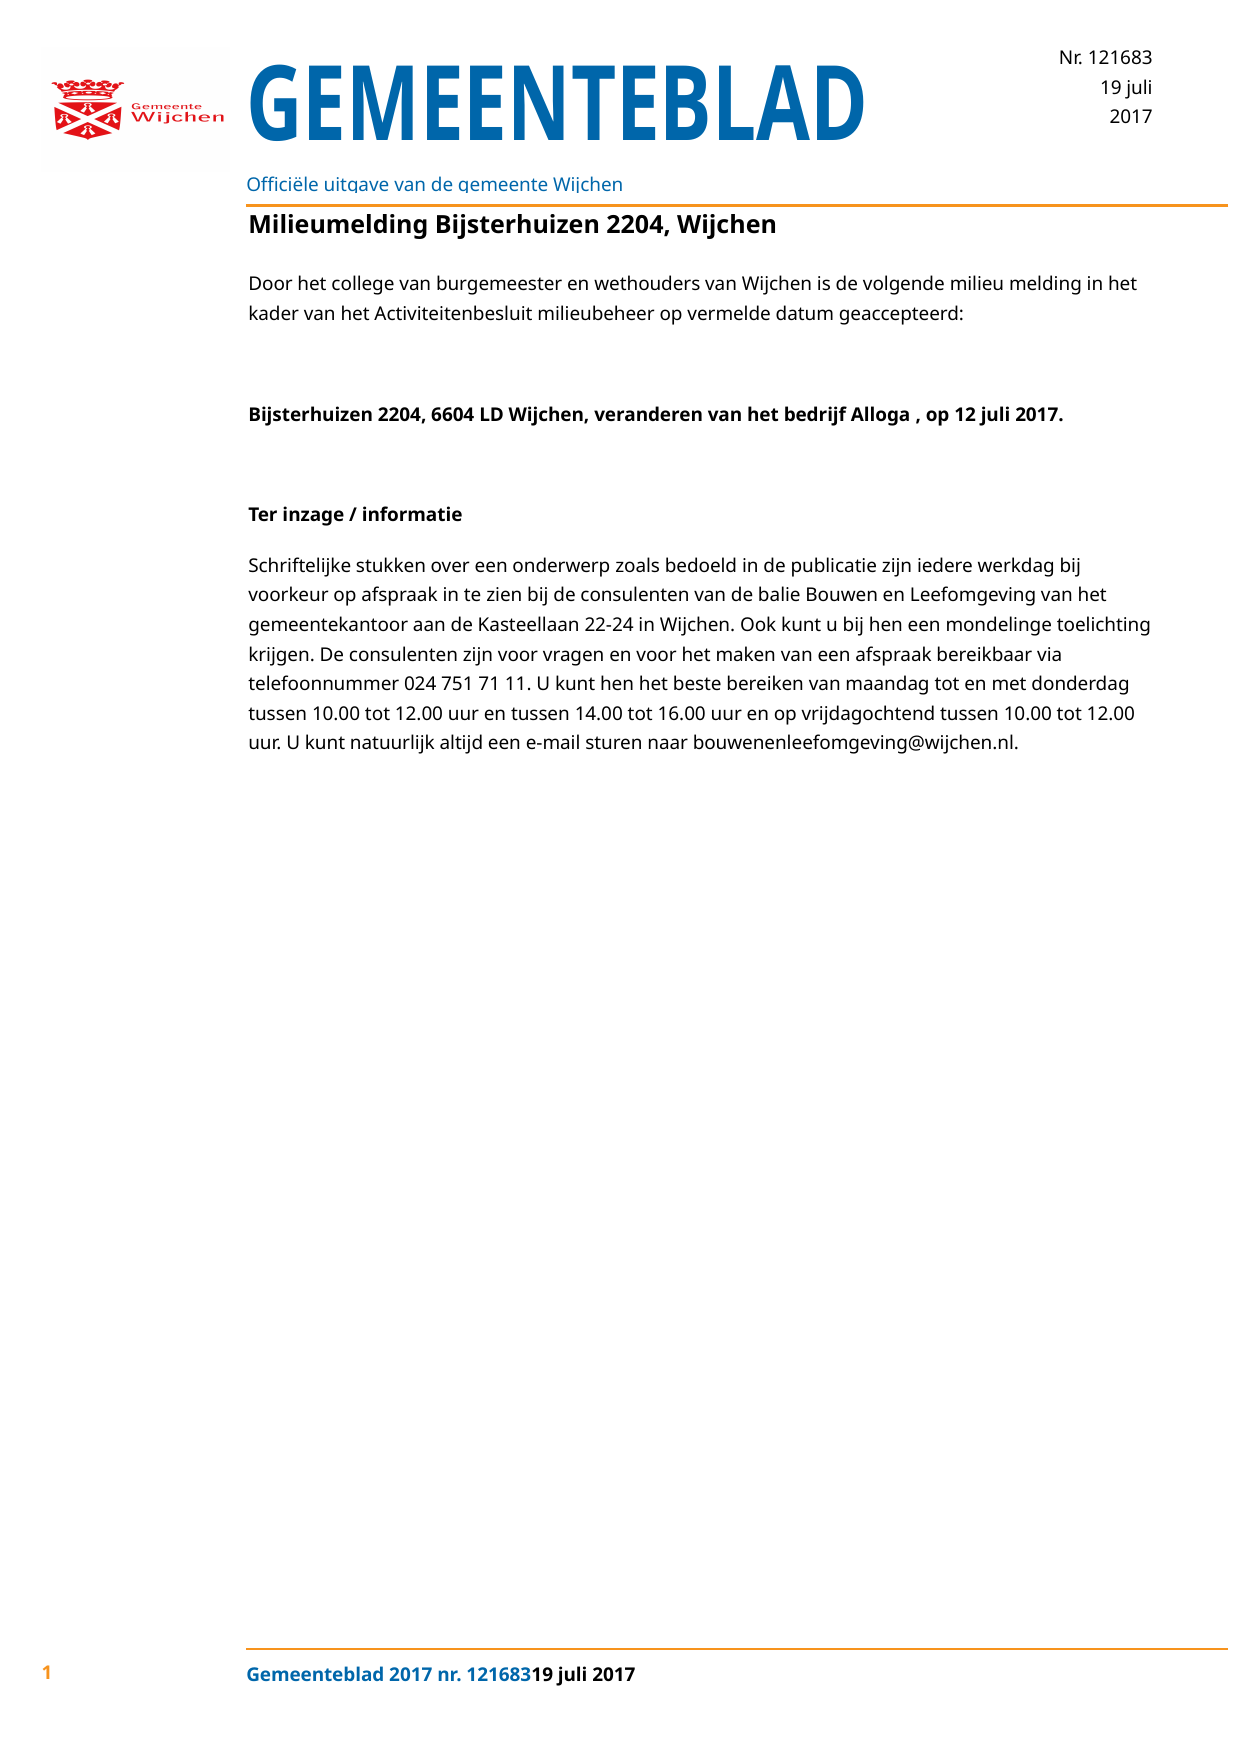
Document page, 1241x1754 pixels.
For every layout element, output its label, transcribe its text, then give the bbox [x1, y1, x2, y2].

text Milieumelding Bijsterhuizen 2204, Wijchen [248, 207, 1152, 241]
text Ter inzage / informatie [248, 502, 1152, 527]
picture [41, 47, 231, 172]
text Door het college van burgemeester en wethouders van Wijchen is de volgende milieu melding in het kader van het Activiteitenbesluit milieubeheer op vermelde datum geaccepteerd: [248, 270, 1152, 326]
text Schriftelijke stukken over een onderwerp zoals bedoeld in de publicatie zijn iedere werkdag bij voorkeur op afspraak in te zien bij de consulenten van de balie Bouwen en Leefomgeving van het gemeentekantoor aan de Kasteellaan 22-24 in Wijchen. Ook kunt u bij hen een mondelinge toelichting krijgen. De consulenten zijn voor vragen en voor het maken van een afspraak bereikbaar via telefoonnummer 024 751 71 11. U kunt hen het beste bereiken van maandag tot en met donderdag tussen 10.00 tot 12.00 uur en tussen 14.00 tot 16.00 uur en op vrijdagochtend tussen 10.00 tot 12.00 uur. U kunt natuurlijk altijd een e-mail sturen naar bouwenenleefomgeving@wijchen.nl. [248, 552, 1152, 755]
text Bijsterhuizen 2204, 6604 LD Wijchen, veranderen van het bedrijf Alloga , op 12 juli 2017. [248, 401, 1152, 426]
